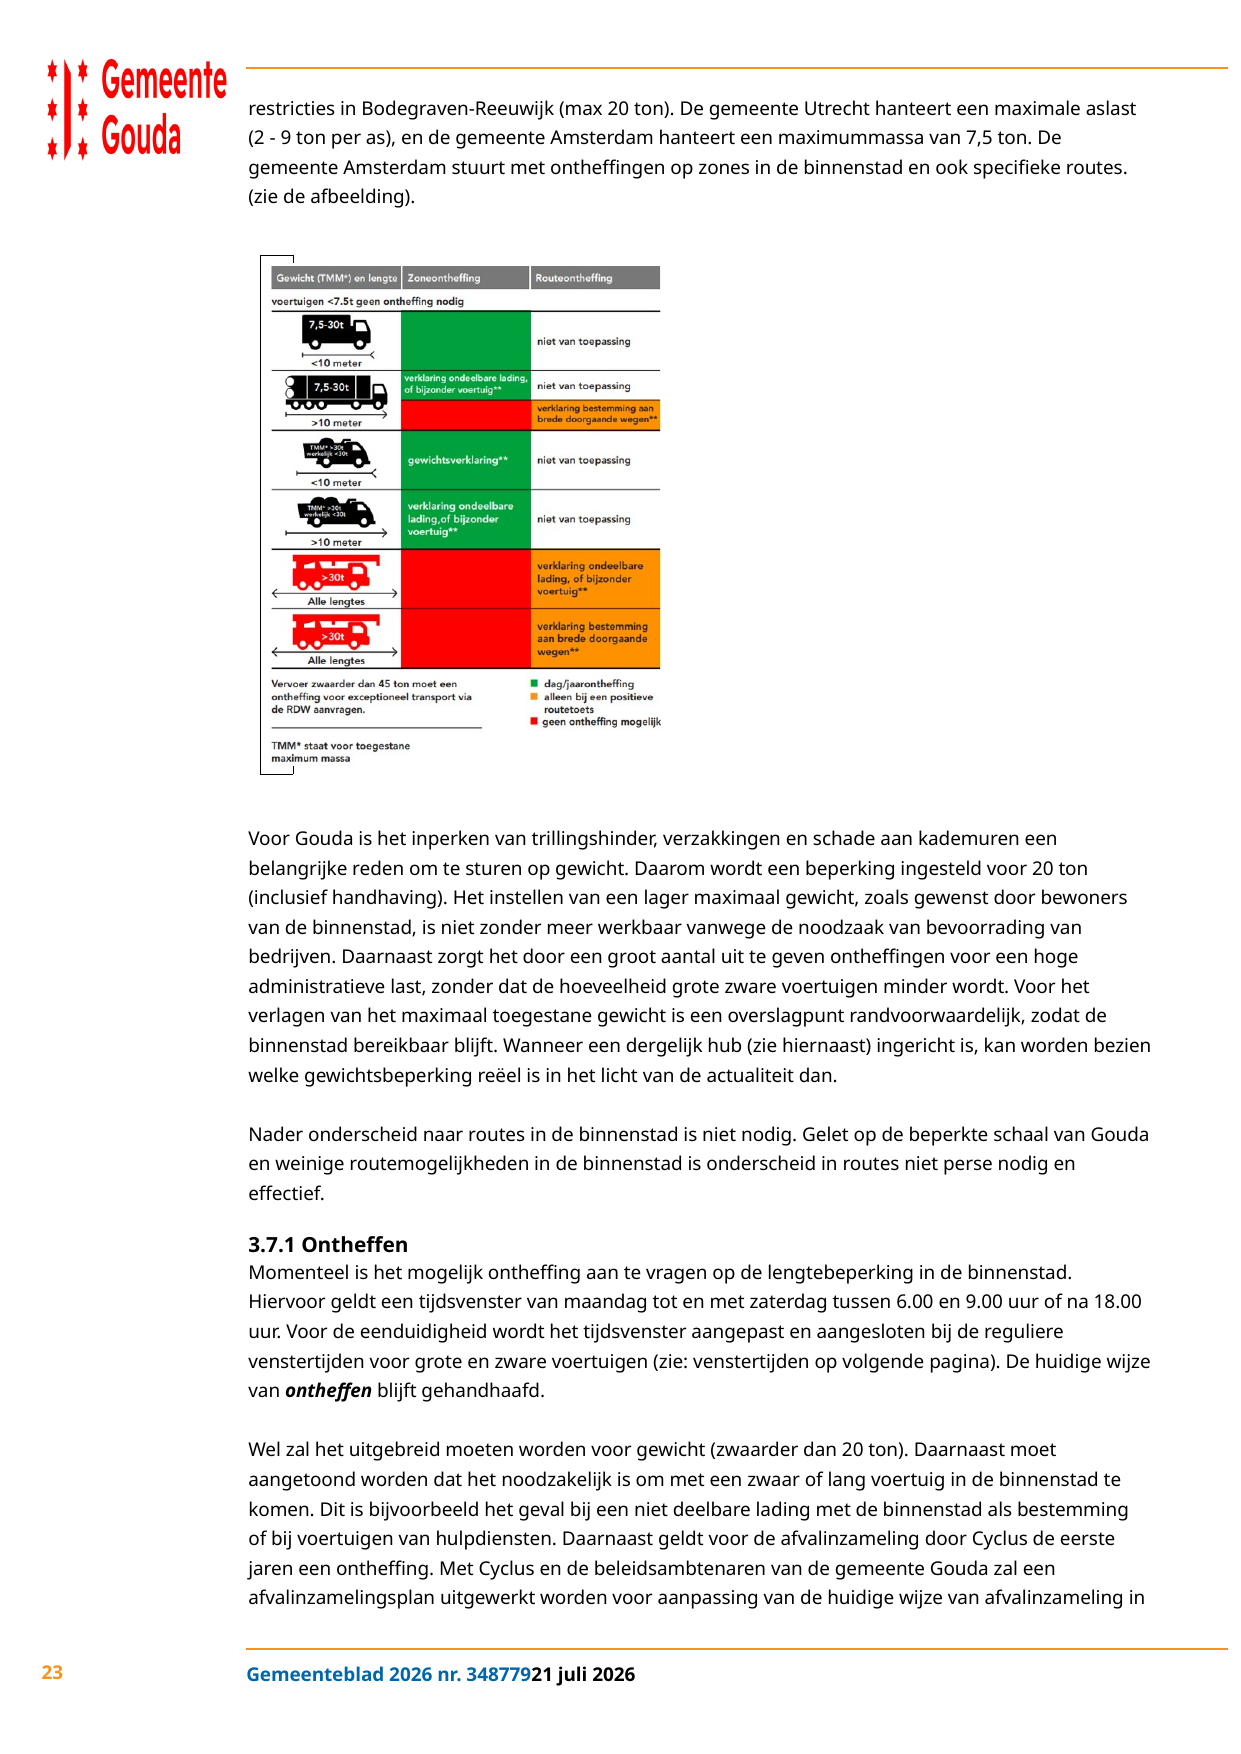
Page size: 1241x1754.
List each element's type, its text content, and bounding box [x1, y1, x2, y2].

text Nader onderscheid naar routes in de binnenstad is niet nodig. Gelet op de beperkte schaal van Gouda en weinige routemogelijkheden in de binnenstad is onderscheid in routes niet perse nodig en effectief. [248, 1121, 1152, 1206]
text Momenteel is het mogelijk ontheffing aan te vragen op de lengtebeperking in de binnenstad. Hiervoor geldt een tijdsvenster van maandag tot en met zaterdag tussen 6.00 en 9.00 uur of na 18.00 uur. Voor de eenduidigheid wordt het tijdsvenster aangepast en aangesloten bij de reguliere venstertijden voor grote en zware voertuigen (zie: venstertijden op volgende pagina). De huidige wijze van ontheffen blijft gehandhaafd. [248, 1259, 1152, 1403]
text 3.7.1 Ontheffen [248, 1231, 1152, 1259]
text Voor Gouda is het inperken van trillingshinder, verzakkingen en schade aan kademuren een belangrijke reden om te sturen op gewicht. Daarom wordt een beperking ingesteld voor 20 ton (inclusief handhaving). Het instellen van een lager maximaal gewicht, zoals gewenst door bewoners van de binnenstad, is niet zonder meer werkbaar vanwege de noodzaak van bevoorrading van bedrijven. Daarnaast zorgt het door een groot aantal uit te geven ontheffingen voor een hoge administratieve last, zonder dat de hoeveelheid grote zware voertuigen minder wordt. Voor het verlagen van het maximaal toegestane gewicht is een overslagpunt randvoorwaardelijk, zodat de binnenstad bereikbaar blijft. Wanneer een dergelijk hub (zie hiernaast) ingericht is, kan worden bezien welke gewichtsbeperking reëel is in het licht van de actualiteit dan. [248, 825, 1152, 1088]
text restricties in Bodegraven-Reeuwijk (max 20 ton). De gemeente Utrecht hanteert een maximale aslast (2 - 9 ton per as), en de gemeente Amsterdam hanteert een maximummassa van 7,5 ton. De gemeente Amsterdam stuurt met ontheffingen op zones in de binnenstad en ook specifieke routes. (zie de afbeelding). [248, 95, 1152, 209]
text Wel zal het uitgebreid moeten worden voor gewicht (zwaarder dan 20 ton). Daarnaast moet aangetoond worden dat het noodzakelijk is om met een zwaar of lang voertuig in de binnenstad te komen. Dit is bijvoorbeeld het geval bij een niet deelbare lading met de binnenstad als bestemming of bij voertuigen van hulpdiensten. Daarnaast geldt voor de afvalinzameling door Cyclus de eerste jaren een ontheffing. Met Cyclus en de beleidsambtenaren van de gemeente Gouda zal een afvalinzamelingsplan uitgewerkt worden voor aanpassing van de huidige wijze van afvalinzameling in [248, 1437, 1152, 1610]
picture [41, 47, 231, 172]
picture [268, 263, 1173, 766]
